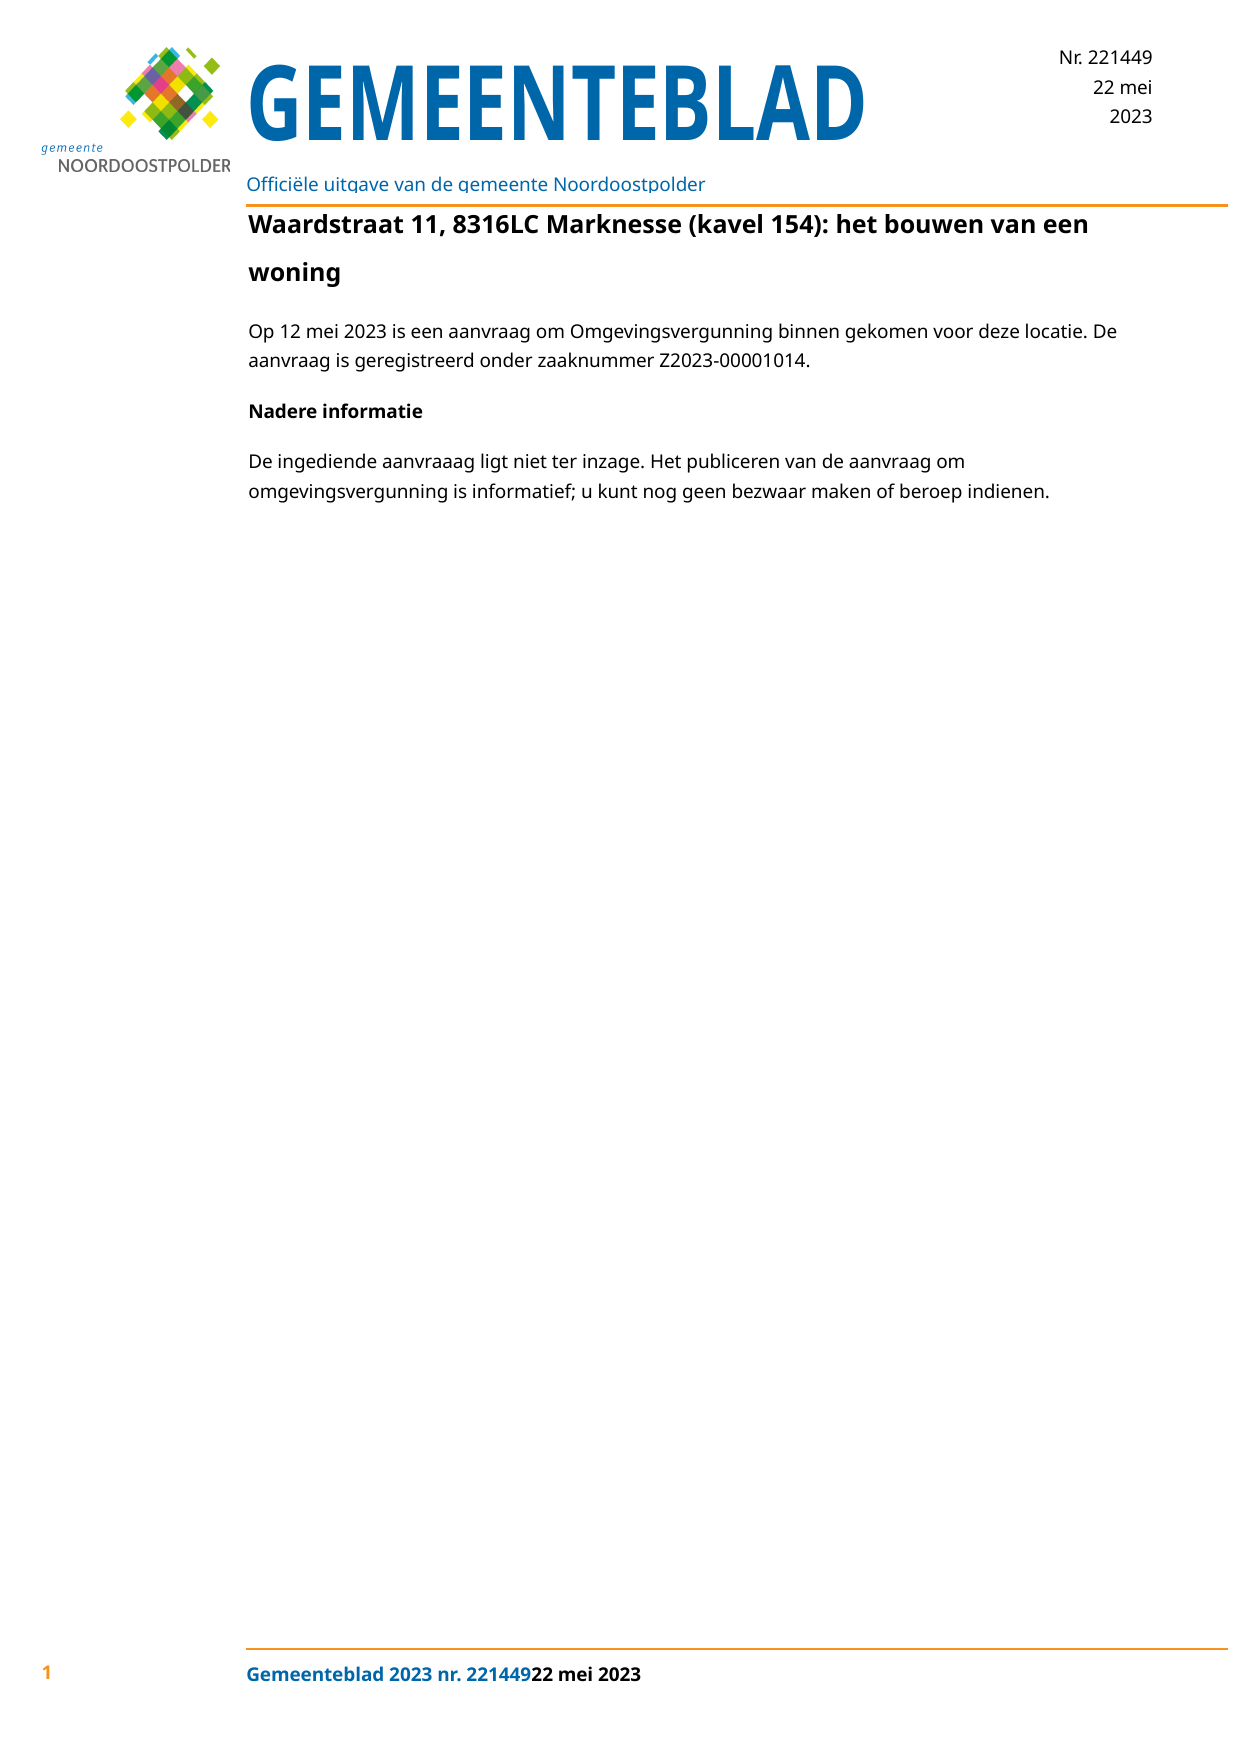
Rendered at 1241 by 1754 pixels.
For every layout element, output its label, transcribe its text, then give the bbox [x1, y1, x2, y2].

text Waardstraat 11, 8316LC Marknesse (kavel 154): het bouwen van een woning [248, 207, 1152, 288]
picture [41, 47, 231, 172]
text Op 12 mei 2023 is een aanvraag om Omgevingsvergunning binnen gekomen voor deze locatie. De aanvraag is geregistreerd onder zaaknummer Z2023-00001014. [248, 318, 1152, 373]
text Nadere informatie [248, 398, 1152, 424]
text De ingediende aanvraaag ligt niet ter inzage. Het publiceren van de aanvraag om omgevingsvergunning is informatief; u kunt nog geen bezwaar maken of beroep indienen. [248, 448, 1152, 504]
